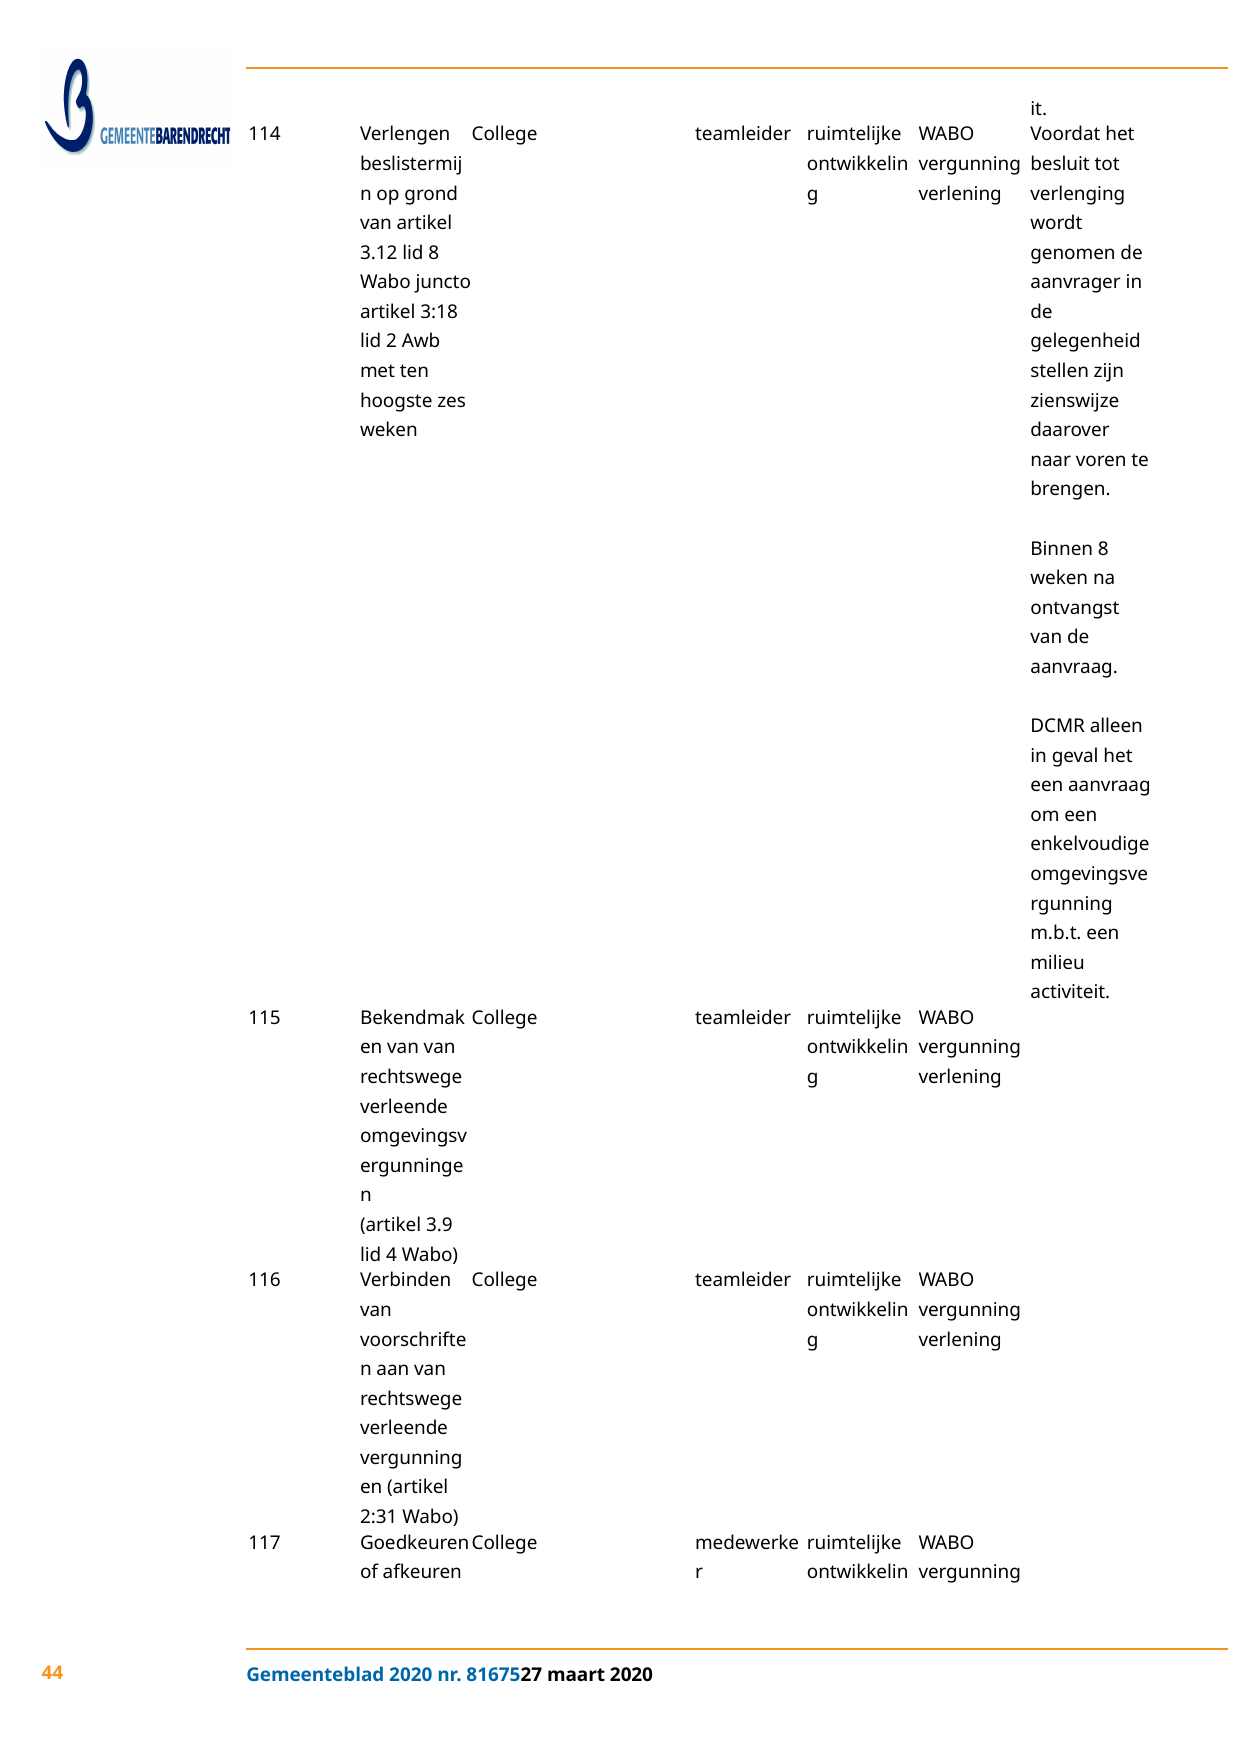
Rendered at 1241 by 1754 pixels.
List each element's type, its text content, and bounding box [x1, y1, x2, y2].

table_cell ruimtelijke ontwikkeling [807, 121, 918, 1004]
table_cell ruimtelijke ontwikkeling [807, 1004, 918, 1267]
table_cell teamleider [695, 121, 807, 1004]
table_cell College [471, 1004, 583, 1267]
table_cell WABO vergunning verlening [918, 121, 1030, 1004]
table_cell Verlengen beslistermijn op grond van artikel 3.12 lid 8 Wabo juncto artikel 3:18 lid 2 Awb met ten hoogste zes weken [360, 121, 471, 1004]
table_cell College [471, 1267, 583, 1529]
table_cell 114 [248, 121, 360, 1004]
table_cell 116 [248, 1267, 360, 1529]
table_cell [807, 95, 918, 121]
table_cell it. [1030, 95, 1152, 121]
table_cell Bekendmaken van van rechtswege verleende omgevingsvergunningen (artikel 3.9 lid 4 Wabo) [360, 1004, 471, 1267]
table_cell teamleider [695, 1004, 807, 1267]
table_cell [583, 1267, 695, 1529]
table_cell [248, 95, 360, 121]
table_cell WABO vergunning verlening [918, 1267, 1030, 1529]
picture [41, 47, 231, 172]
table_cell [1030, 1004, 1152, 1267]
table_cell [583, 1529, 695, 1584]
table_cell [583, 121, 695, 1004]
table_cell [695, 95, 807, 121]
table_cell [360, 95, 471, 121]
table_cell Verbinden van voorschriften aan van rechtswege verleende vergunningen (artikel 2:31 Wabo) [360, 1267, 471, 1529]
table_cell 117 [248, 1529, 360, 1584]
table_cell ruimtelijke ontwikkeling [807, 1267, 918, 1529]
table_cell College [471, 1529, 583, 1584]
table_cell College [471, 121, 583, 1004]
table_cell [471, 95, 583, 121]
table_cell [583, 1004, 695, 1267]
table_cell [1030, 1267, 1152, 1529]
table_cell Goedkeuren of afkeuren [360, 1529, 471, 1584]
table_cell medewerker [695, 1529, 807, 1584]
table_cell Voordat het besluit tot verlenging wordt genomen de aanvrager in de gelegenheid stellen zijn zienswijze daarover naar voren te brengen. Binnen 8 weken na ontvangst van de aanvraag. DCMR alleen in geval het een aanvraag om een enkelvoudige omgevingsvergunning m.b.t. een milieu activiteit. [1030, 121, 1152, 1004]
table_cell WABO vergunning verlening [918, 1004, 1030, 1267]
table_cell [583, 95, 695, 121]
table_cell teamleider [695, 1267, 807, 1529]
table_cell [918, 95, 1030, 121]
table_cell WABO vergunning [918, 1529, 1030, 1584]
table_cell ruimtelijke ontwikkelin [807, 1529, 918, 1584]
table_cell 115 [248, 1004, 360, 1267]
table_cell [1030, 1529, 1152, 1584]
